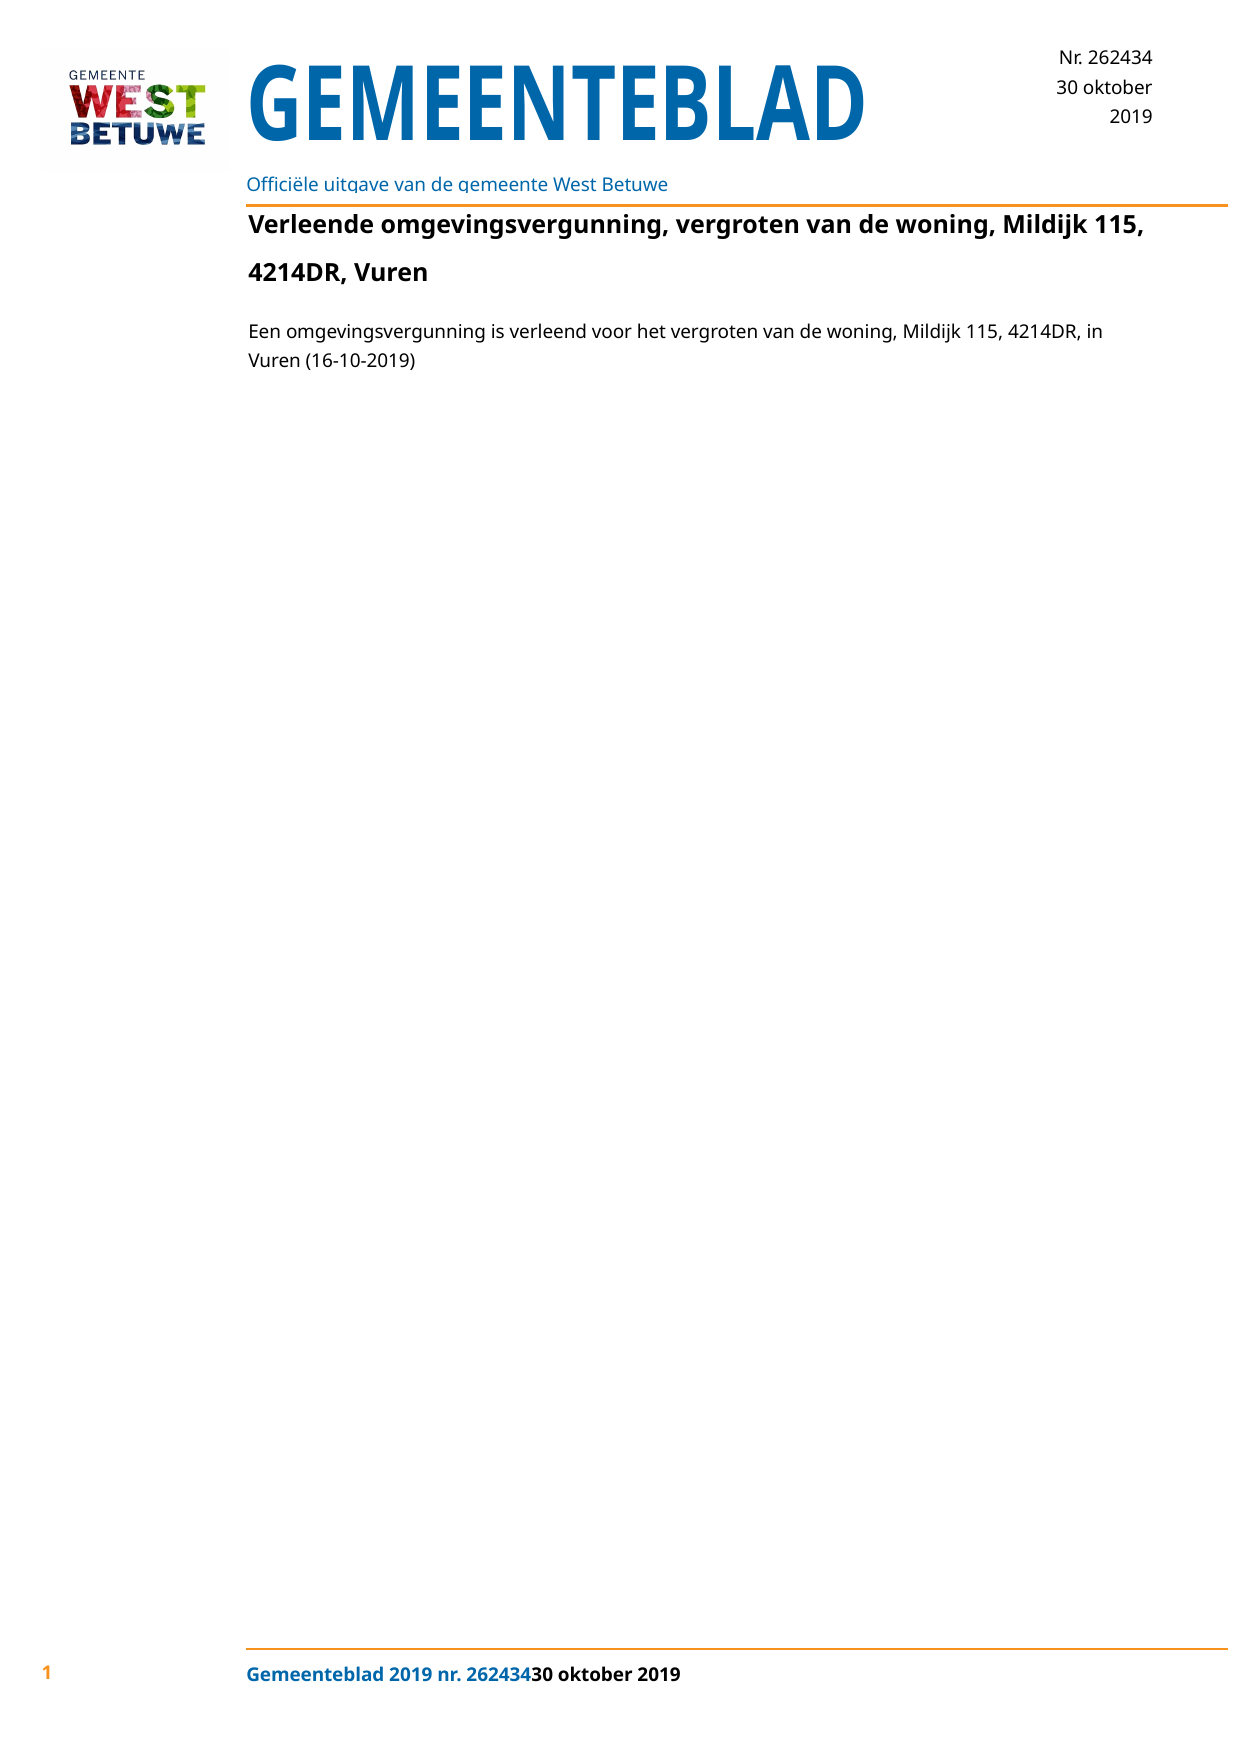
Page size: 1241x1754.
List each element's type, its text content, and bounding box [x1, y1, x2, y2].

text Een omgevingsvergunning is verleend voor het vergroten van de woning, Mildijk 115, 4214DR, in Vuren (16-10-2019) [248, 318, 1152, 373]
text Verleende omgevingsvergunning, vergroten van de woning, Mildijk 115, 4214DR, Vuren [248, 207, 1152, 288]
picture [41, 47, 231, 172]
